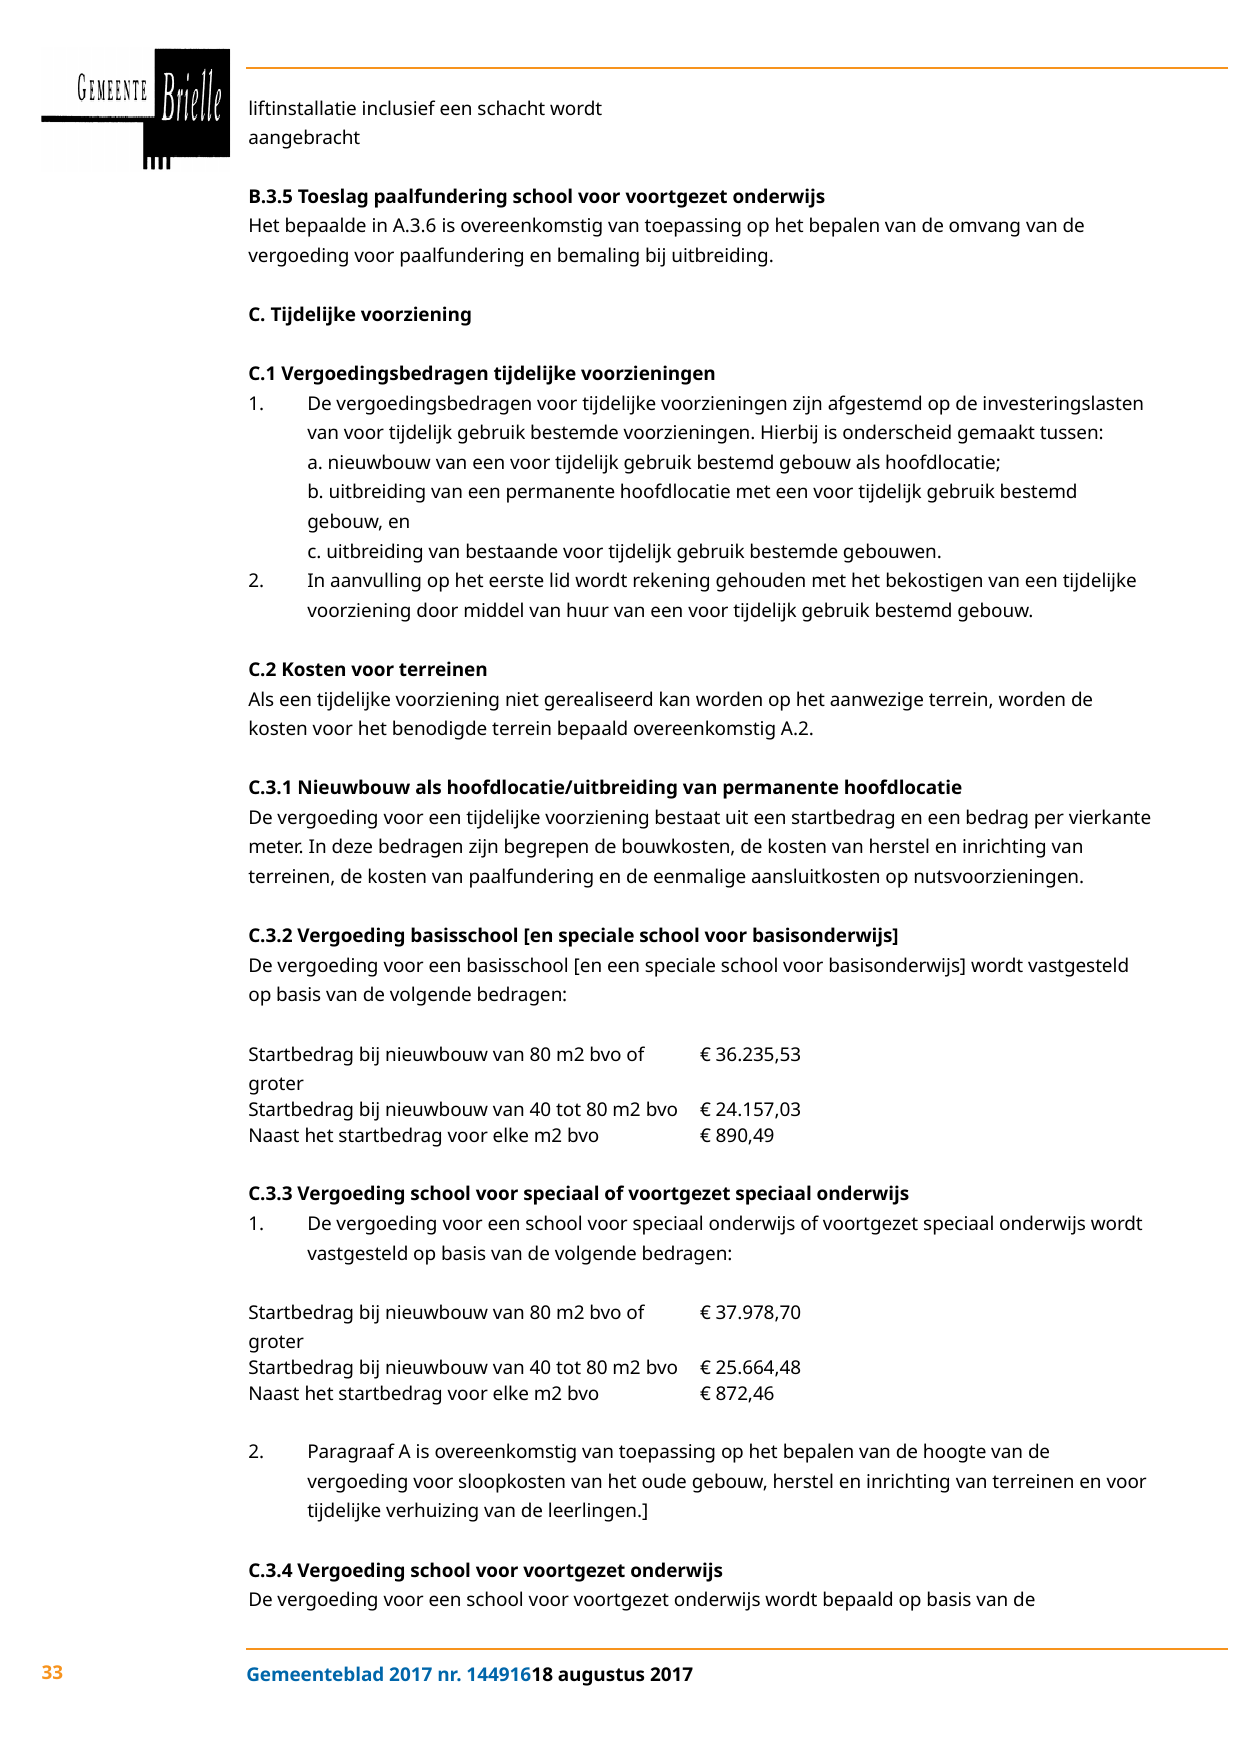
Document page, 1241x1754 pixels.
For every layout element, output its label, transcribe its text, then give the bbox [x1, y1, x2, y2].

table_header € 36.235,53 [700, 1041, 1152, 1096]
table_cell Naast het startbedrag voor elke m2 bvo [248, 1380, 700, 1406]
table_cell liftinstallatie inclusief een schacht wordt aangebracht [248, 95, 700, 150]
text B.3.5 Toeslag paalfundering school voor voortgezet onderwijs [248, 183, 1152, 209]
text De vergoeding voor een tijdelijke voorziening bestaat uit een startbedrag en een bedrag per vierkante meter. In deze bedragen zijn begrepen de bouwkosten, de kosten van herstel en inrichting van terreinen, de kosten van paalfundering en de eenmalige aansluitkosten op nutsvoorzieningen. [248, 804, 1152, 889]
text Als een tijdelijke voorziening niet gerealiseerd kan worden op het aanwezige terrein, worden de kosten voor het benodigde terrein bepaald overeenkomstig A.2. [248, 686, 1152, 741]
text C.3.1 Nieuwbouw als hoofdlocatie/uitbreiding van permanente hoofdlocatie [248, 774, 1152, 800]
table_cell Startbedrag bij nieuwbouw van 40 tot 80 m2 bvo [248, 1096, 700, 1122]
list b. uitbreiding van een permanente hoofdlocatie met een voor tijdelijk gebruik bestemd gebouw, en [248, 479, 1152, 534]
text C. Tijdelijke voorziening [248, 301, 1152, 327]
text C.3.2 Vergoeding basisschool [en speciale school voor basisonderwijs] [248, 922, 1152, 948]
text C.3.3 Vergoeding school voor speciaal of voortgezet speciaal onderwijs [248, 1181, 1152, 1206]
table_header € 37.978,70 [700, 1299, 1152, 1354]
list De vergoedingsbedragen voor tijdelijke voorzieningen zijn afgestemd op de investeringslasten van voor tijdelijk gebruik bestemde voorzieningen. Hierbij is onderscheid gemaakt tussen: [248, 390, 1152, 445]
table_header Startbedrag bij nieuwbouw van 80 m2 bvo of groter [248, 1041, 700, 1096]
table_cell Startbedrag bij nieuwbouw van 40 tot 80 m2 bvo [248, 1354, 700, 1380]
text C.2 Kosten voor terreinen [248, 656, 1152, 682]
table_cell € 872,46 [700, 1380, 1152, 1406]
list Paragraaf A is overeenkomstig van toepassing op het bepalen van de hoogte van de vergoeding voor sloopkosten van het oude gebouw, herstel en inrichting van terreinen en voor tijdelijke verhuizing van de leerlingen.] [248, 1438, 1152, 1523]
table_header Startbedrag bij nieuwbouw van 80 m2 bvo of groter [248, 1299, 700, 1354]
text De vergoeding voor een school voor voortgezet onderwijs wordt bepaald op basis van de [248, 1586, 1152, 1612]
table_cell € 25.664,48 [700, 1354, 1152, 1380]
table_cell [700, 95, 1152, 150]
list De vergoeding voor een school voor speciaal onderwijs of voortgezet speciaal onderwijs wordt vastgesteld op basis van de volgende bedragen: [248, 1210, 1152, 1265]
list a. nieuwbouw van een voor tijdelijk gebruik bestemd gebouw als hoofdlocatie; [248, 449, 1152, 475]
text Het bepaalde in A.3.6 is overeenkomstig van toepassing op het bepalen van de omvang van de vergoeding voor paalfundering en bemaling bij uitbreiding. [248, 212, 1152, 268]
table_cell Naast het startbedrag voor elke m2 bvo [248, 1122, 700, 1148]
table_cell € 890,49 [700, 1122, 1152, 1148]
text De vergoeding voor een basisschool [en een speciale school voor basisonderwijs] wordt vastgesteld op basis van de volgende bedragen: [248, 952, 1152, 1007]
table_cell € 24.157,03 [700, 1096, 1152, 1122]
picture [41, 47, 231, 172]
text C.1 Vergoedingsbedragen tijdelijke voorzieningen [248, 360, 1152, 386]
text C.3.4 Vergoeding school voor voortgezet onderwijs [248, 1557, 1152, 1583]
list c. uitbreiding van bestaande voor tijdelijk gebruik bestemde gebouwen. [248, 538, 1152, 564]
list In aanvulling op het eerste lid wordt rekening gehouden met het bekostigen van een tijdelijke voorziening door middel van huur van een voor tijdelijk gebruik bestemd gebouw. [248, 567, 1152, 623]
